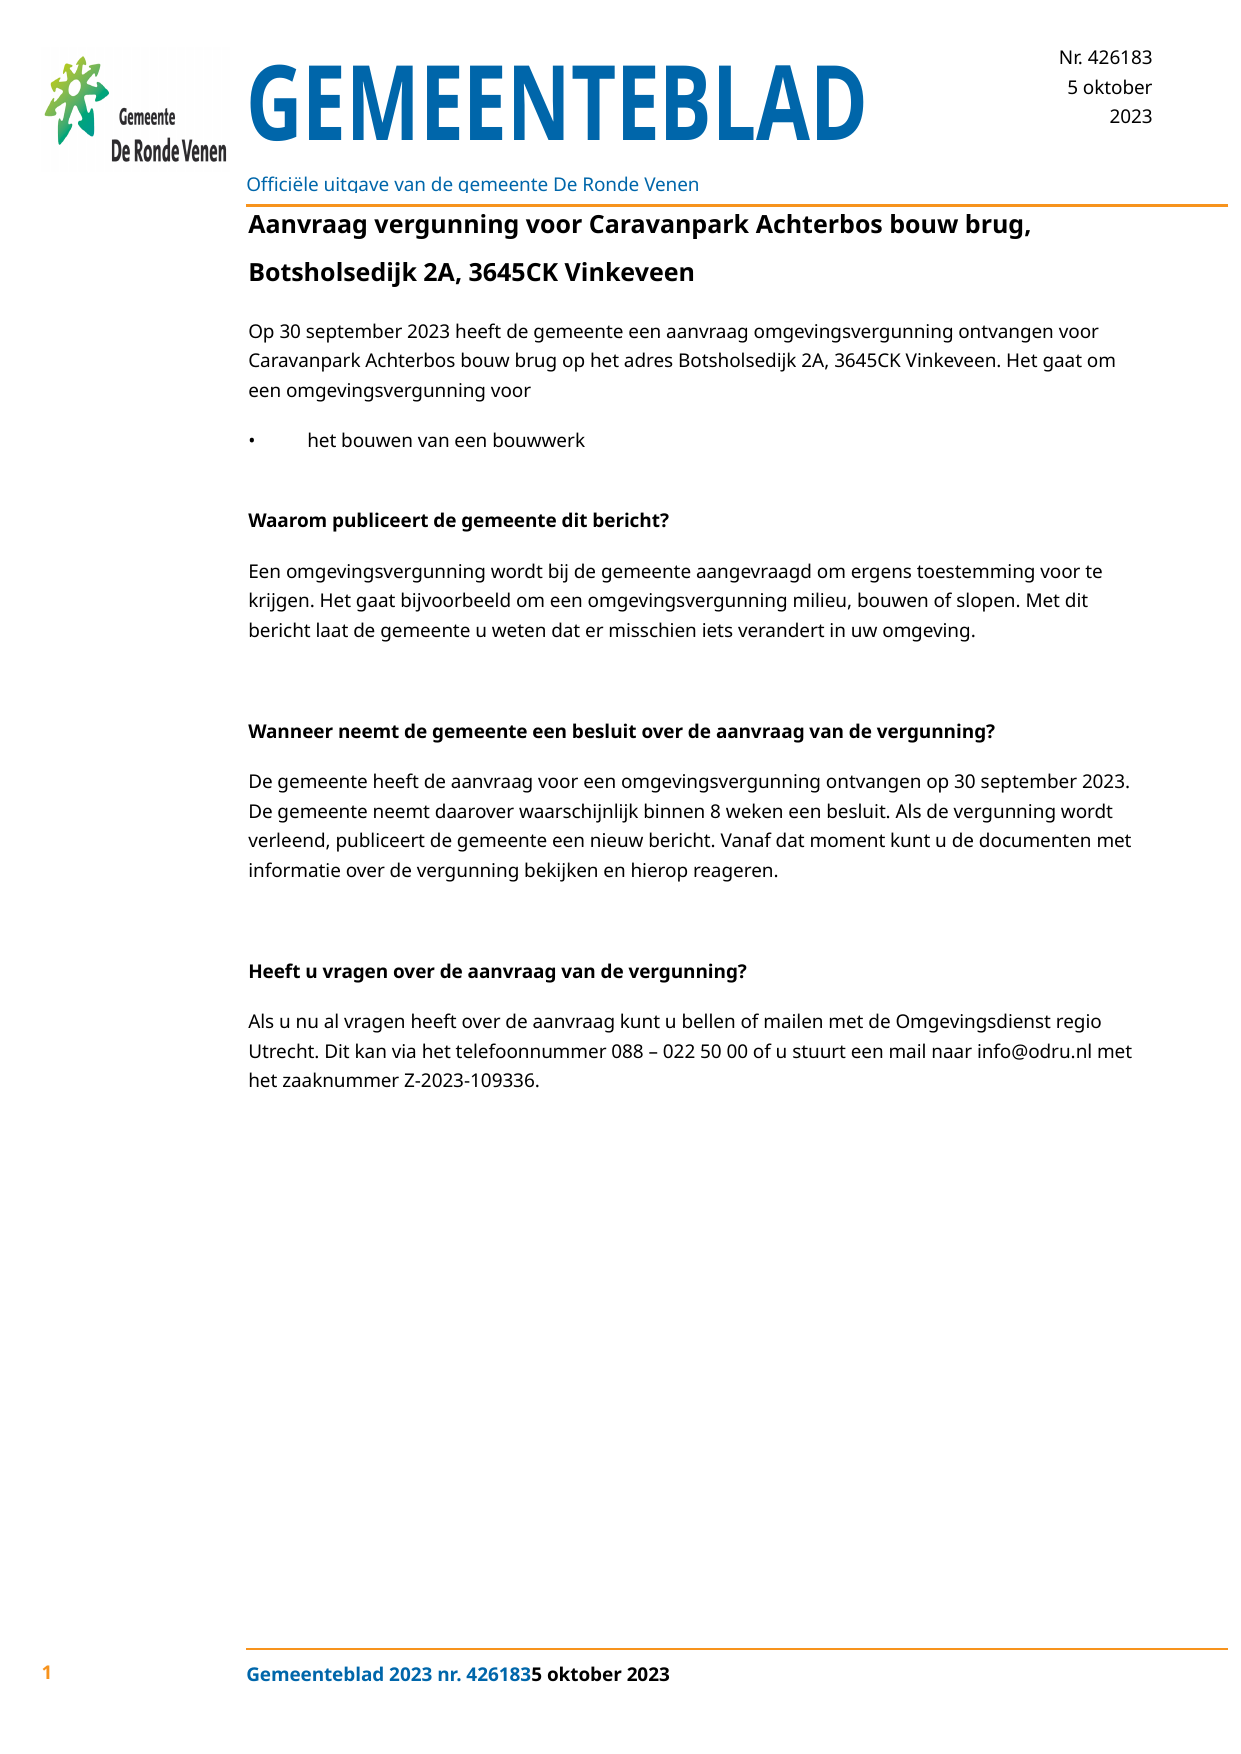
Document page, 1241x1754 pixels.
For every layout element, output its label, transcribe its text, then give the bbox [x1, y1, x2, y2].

text Op 30 september 2023 heeft de gemeente een aanvraag omgevingsvergunning ontvangen voor Caravanpark Achterbos bouw brug op het adres Botsholsedijk 2A, 3645CK Vinkeveen. Het gaat om een omgevingsvergunning voor [248, 318, 1152, 403]
text Heeft u vragen over de aanvraag van de vergunning? [248, 958, 1152, 984]
picture [41, 47, 231, 172]
text Wanneer neemt de gemeente een besluit over de aanvraag van de vergunning? [248, 718, 1152, 744]
text Als u nu al vragen heeft over de aanvraag kunt u bellen of mailen met de Omgevingsdienst regio Utrecht. Dit kan via het telefoonnummer 088 – 022 50 00 of u stuurt een mail naar info@odru.nl met het zaaknummer Z-2023-109336. [248, 1008, 1152, 1093]
list het bouwen van een bouwwerk [248, 427, 1152, 453]
text De gemeente heeft de aanvraag voor een omgevingsvergunning ontvangen op 30 september 2023. De gemeente neemt daarover waarschijnlijk binnen 8 weken een besluit. Als de vergunning wordt verleend, publiceert de gemeente een nieuw bericht. Vanaf dat moment kunt u de documenten met informatie over de vergunning bekijken en hierop reageren. [248, 768, 1152, 883]
text Waarom publiceert de gemeente dit bericht? [248, 507, 1152, 533]
text Aanvraag vergunning voor Caravanpark Achterbos bouw brug, Botsholsedijk 2A, 3645CK Vinkeveen [248, 207, 1152, 288]
text Een omgevingsvergunning wordt bij de gemeente aangevraagd om ergens toestemming voor te krijgen. Het gaat bijvoorbeeld om een omgevingsvergunning milieu, bouwen of slopen. Met dit bericht laat de gemeente u weten dat er misschien iets verandert in uw omgeving. [248, 558, 1152, 643]
